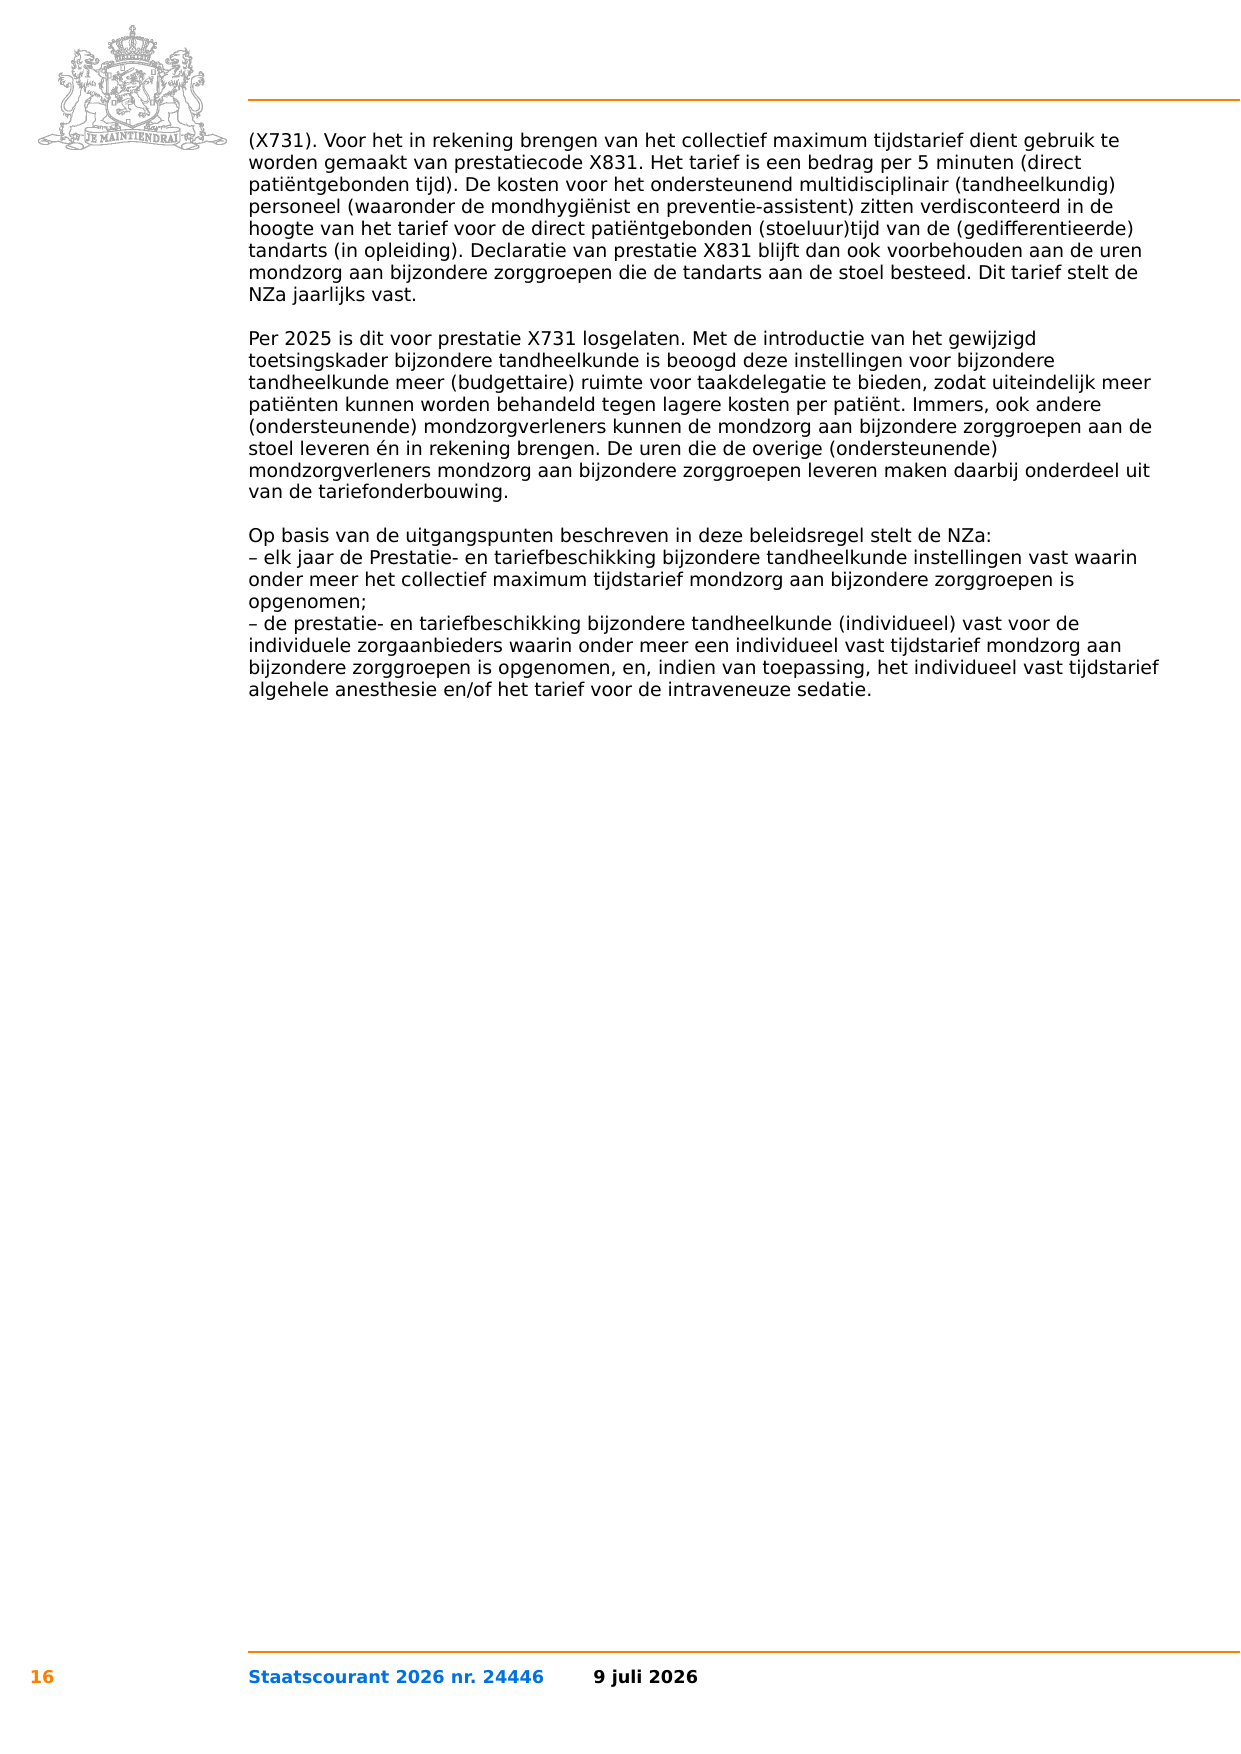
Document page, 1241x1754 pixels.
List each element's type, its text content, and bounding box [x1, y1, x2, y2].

text (X731). Voor het in rekening brengen van het collectief maximum tijdstarief dient gebruik te worden gemaakt van prestatiecode X831. Het tarief is een bedrag per 5 minuten (direct patiëntgebonden tijd). De kosten voor het ondersteunend multidisciplinair (tandheelkundig) personeel (waaronder de mondhygiënist en preventie-assistent) zitten verdisconteerd in de hoogte van het tarief voor de direct patiëntgebonden (stoeluur)tijd van de (gedifferentieerde) tandarts (in opleiding). Declaratie van prestatie X831 blijft dan ook voorbehouden aan de uren mondzorg aan bijzondere zorggroepen die de tandarts aan de stoel besteed. Dit tarief stelt de NZa jaarlijks vast. [248, 130, 1163, 306]
text – elk jaar de Prestatie- en tariefbeschikking bijzondere tandheelkunde instellingen vast waarin onder meer het collectief maximum tijdstarief mondzorg aan bijzondere zorggroepen is opgenomen; [248, 547, 1163, 613]
text Per 2025 is dit voor prestatie X731 losgelaten. Met de introductie van het gewijzigd toetsingskader bijzondere tandheelkunde is beoogd deze instellingen voor bijzondere tandheelkunde meer (budgettaire) ruimte voor taakdelegatie te bieden, zodat uiteindelijk meer patiënten kunnen worden behandeld tegen lagere kosten per patiënt. Immers, ook andere (ondersteunende) mondzorgverleners kunnen de mondzorg aan bijzondere zorggroepen aan de stoel leveren én in rekening brengen. De uren die de overige (ondersteunende) mondzorgverleners mondzorg aan bijzondere zorggroepen leveren maken daarbij onderdeel uit van de tariefonderbouwing. [248, 328, 1163, 503]
picture [38, 25, 227, 150]
text – de prestatie- en tariefbeschikking bijzondere tandheelkunde (individueel) vast voor de individuele zorgaanbieders waarin onder meer een individueel vast tijdstarief mondzorg aan bijzondere zorggroepen is opgenomen, en, indien van toepassing, het individueel vast tijdstarief algehele anesthesie en/of het tarief voor de intraveneuze sedatie. [248, 613, 1163, 701]
text Op basis van de uitgangspunten beschreven in deze beleidsregel stelt de NZa: [248, 525, 1163, 547]
